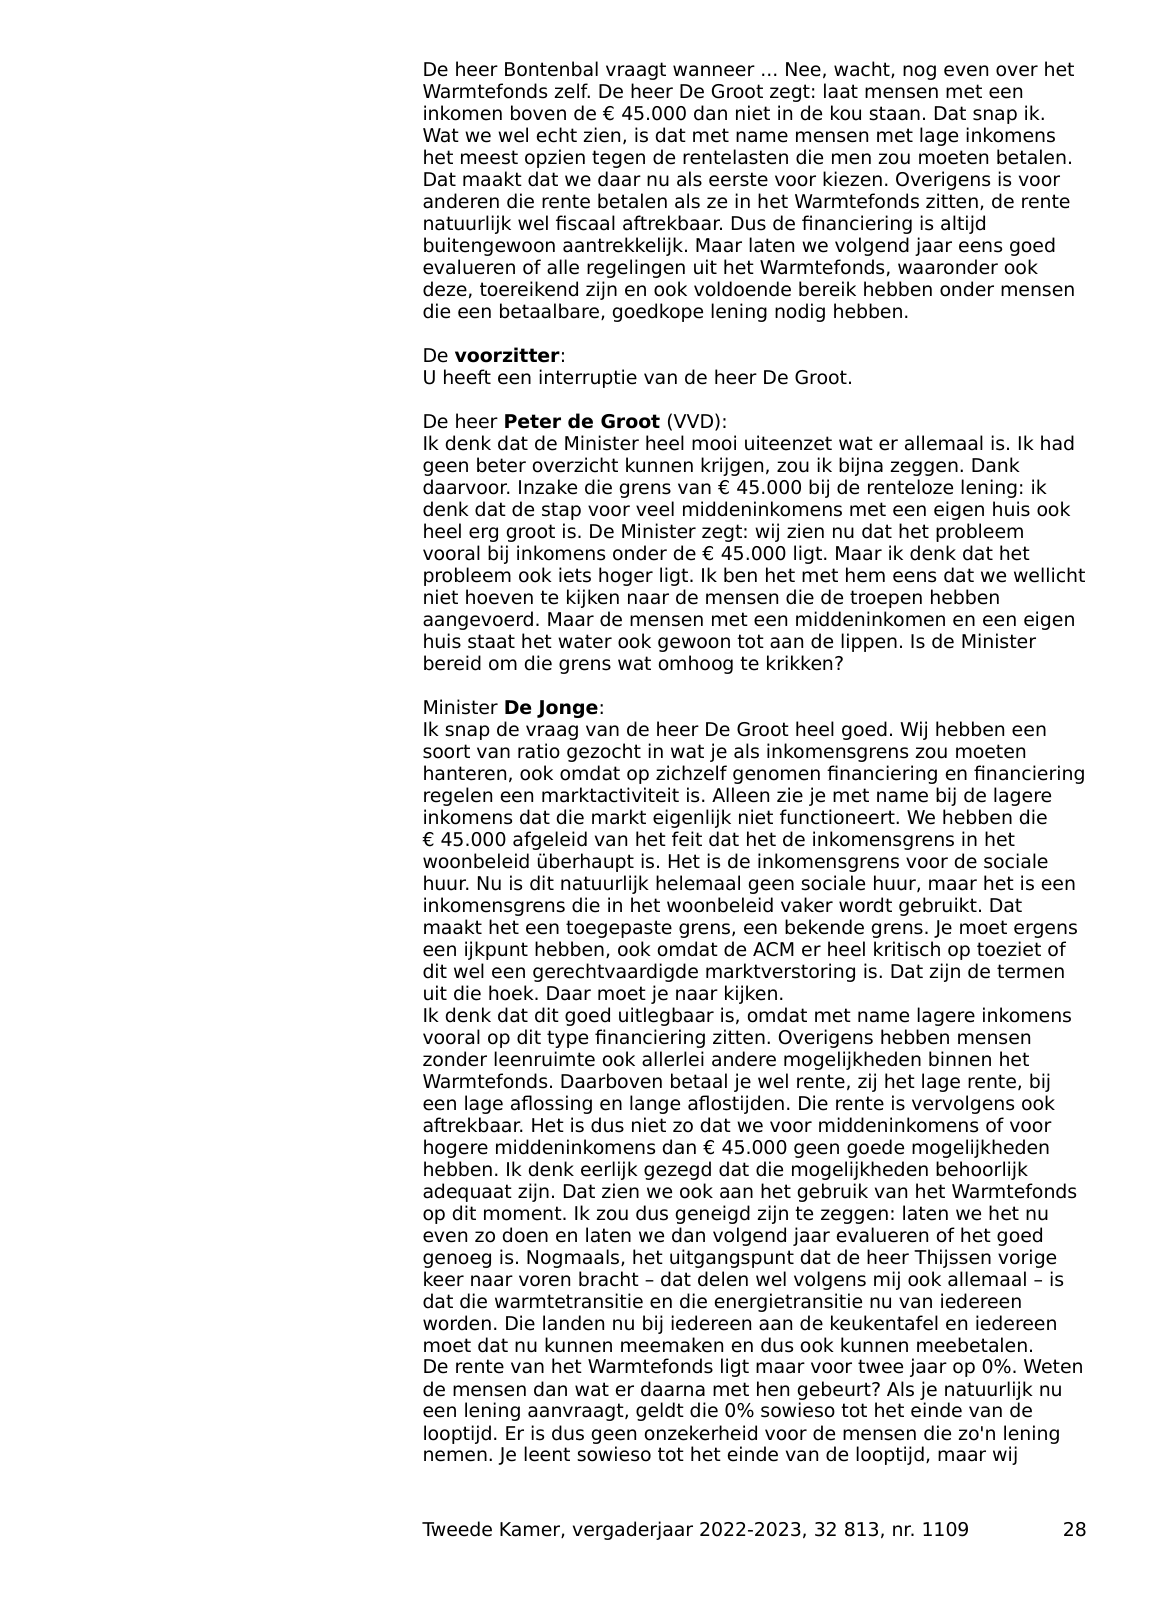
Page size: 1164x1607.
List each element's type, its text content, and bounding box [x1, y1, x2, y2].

text Minister De Jonge: [422, 697, 1087, 719]
text Ik denk dat de Minister heel mooi uiteenzet wat er allemaal is. Ik had geen beter overzicht kunnen krijgen, zou ik bijna zeggen. Dank daarvoor. Inzake die grens van € 45.000 bij de renteloze lening: ik denk dat de stap voor veel middeninkomens met een eigen huis ook heel erg groot is. De Minister zegt: wij zien nu dat het probleem vooral bij inkomens onder de € 45.000 ligt. Maar ik denk dat het probleem ook iets hoger ligt. Ik ben het met hem eens dat we wellicht niet hoeven te kijken naar de mensen die de troepen hebben aangevoerd. Maar de mensen met een middeninkomen en een eigen huis staat het water ook gewoon tot aan de lippen. Is de Minister bereid om die grens wat omhoog te krikken? [422, 433, 1087, 675]
text Ik snap de vraag van de heer De Groot heel goed. Wij hebben een soort van ratio gezocht in wat je als inkomensgrens zou moeten hanteren, ook omdat op zichzelf genomen financiering en financiering regelen een marktactiviteit is. Alleen zie je met name bij de lagere inkomens dat die markt eigenlijk niet functioneert. We hebben die € 45.000 afgeleid van het feit dat het de inkomensgrens in het woonbeleid überhaupt is. Het is de inkomensgrens voor de sociale huur. Nu is dit natuurlijk helemaal geen sociale huur, maar het is een inkomensgrens die in het woonbeleid vaker wordt gebruikt. Dat maakt het een toegepaste grens, een bekende grens. Je moet ergens een ijkpunt hebben, ook omdat de ACM er heel kritisch op toeziet of dit wel een gerechtvaardigde marktverstoring is. Dat zijn de termen uit die hoek. Daar moet je naar kijken. [422, 719, 1087, 1005]
text De heer Peter de Groot (VVD): [422, 411, 1087, 433]
text U heeft een interruptie van de heer De Groot. [422, 367, 1087, 389]
text De rente van het Warmtefonds ligt maar voor twee jaar op 0%. Weten de mensen dan wat er daarna met hen gebeurt? Als je natuurlijk nu een lening aanvraagt, geldt die 0% sowieso tot het einde van de looptijd. Er is dus geen onzekerheid voor de mensen die zo'n lening nemen. Je leent sowieso tot het einde van de looptijd, maar wij [422, 1356, 1087, 1466]
text Ik denk dat dit goed uitlegbaar is, omdat met name lagere inkomens vooral op dit type financiering zitten. Overigens hebben mensen zonder leenruimte ook allerlei andere mogelijkheden binnen het Warmtefonds. Daarboven betaal je wel rente, zij het lage rente, bij een lage aflossing en lange aflostijden. Die rente is vervolgens ook aftrekbaar. Het is dus niet zo dat we voor middeninkomens of voor hogere middeninkomens dan € 45.000 geen goede mogelijkheden hebben. Ik denk eerlijk gezegd dat die mogelijkheden behoorlijk adequaat zijn. Dat zien we ook aan het gebruik van het Warmtefonds op dit moment. Ik zou dus geneigd zijn te zeggen: laten we het nu even zo doen en laten we dan volgend jaar evalueren of het goed genoeg is. Nogmaals, het uitgangspunt dat de heer Thijssen vorige keer naar voren bracht – dat delen wel volgens mij ook allemaal – is dat die warmtetransitie en die energietransitie nu van iedereen worden. Die landen nu bij iedereen aan de keukentafel en iedereen moet dat nu kunnen meemaken en dus ook kunnen meebetalen. [422, 1005, 1087, 1356]
text De voorzitter: [422, 345, 1087, 367]
text De heer Bontenbal vraagt wanneer ... Nee, wacht, nog even over het Warmtefonds zelf. De heer De Groot zegt: laat mensen met een inkomen boven de € 45.000 dan niet in de kou staan. Dat snap ik. Wat we wel echt zien, is dat met name mensen met lage inkomens het meest opzien tegen de rentelasten die men zou moeten betalen. Dat maakt dat we daar nu als eerste voor kiezen. Overigens is voor anderen die rente betalen als ze in het Warmtefonds zitten, de rente natuurlijk wel fiscaal aftrekbaar. Dus de financiering is altijd buitengewoon aantrekkelijk. Maar laten we volgend jaar eens goed evalueren of alle regelingen uit het Warmtefonds, waaronder ook deze, toereikend zijn en ook voldoende bereik hebben onder mensen die een betaalbare, goedkope lening nodig hebben. [422, 59, 1087, 323]
